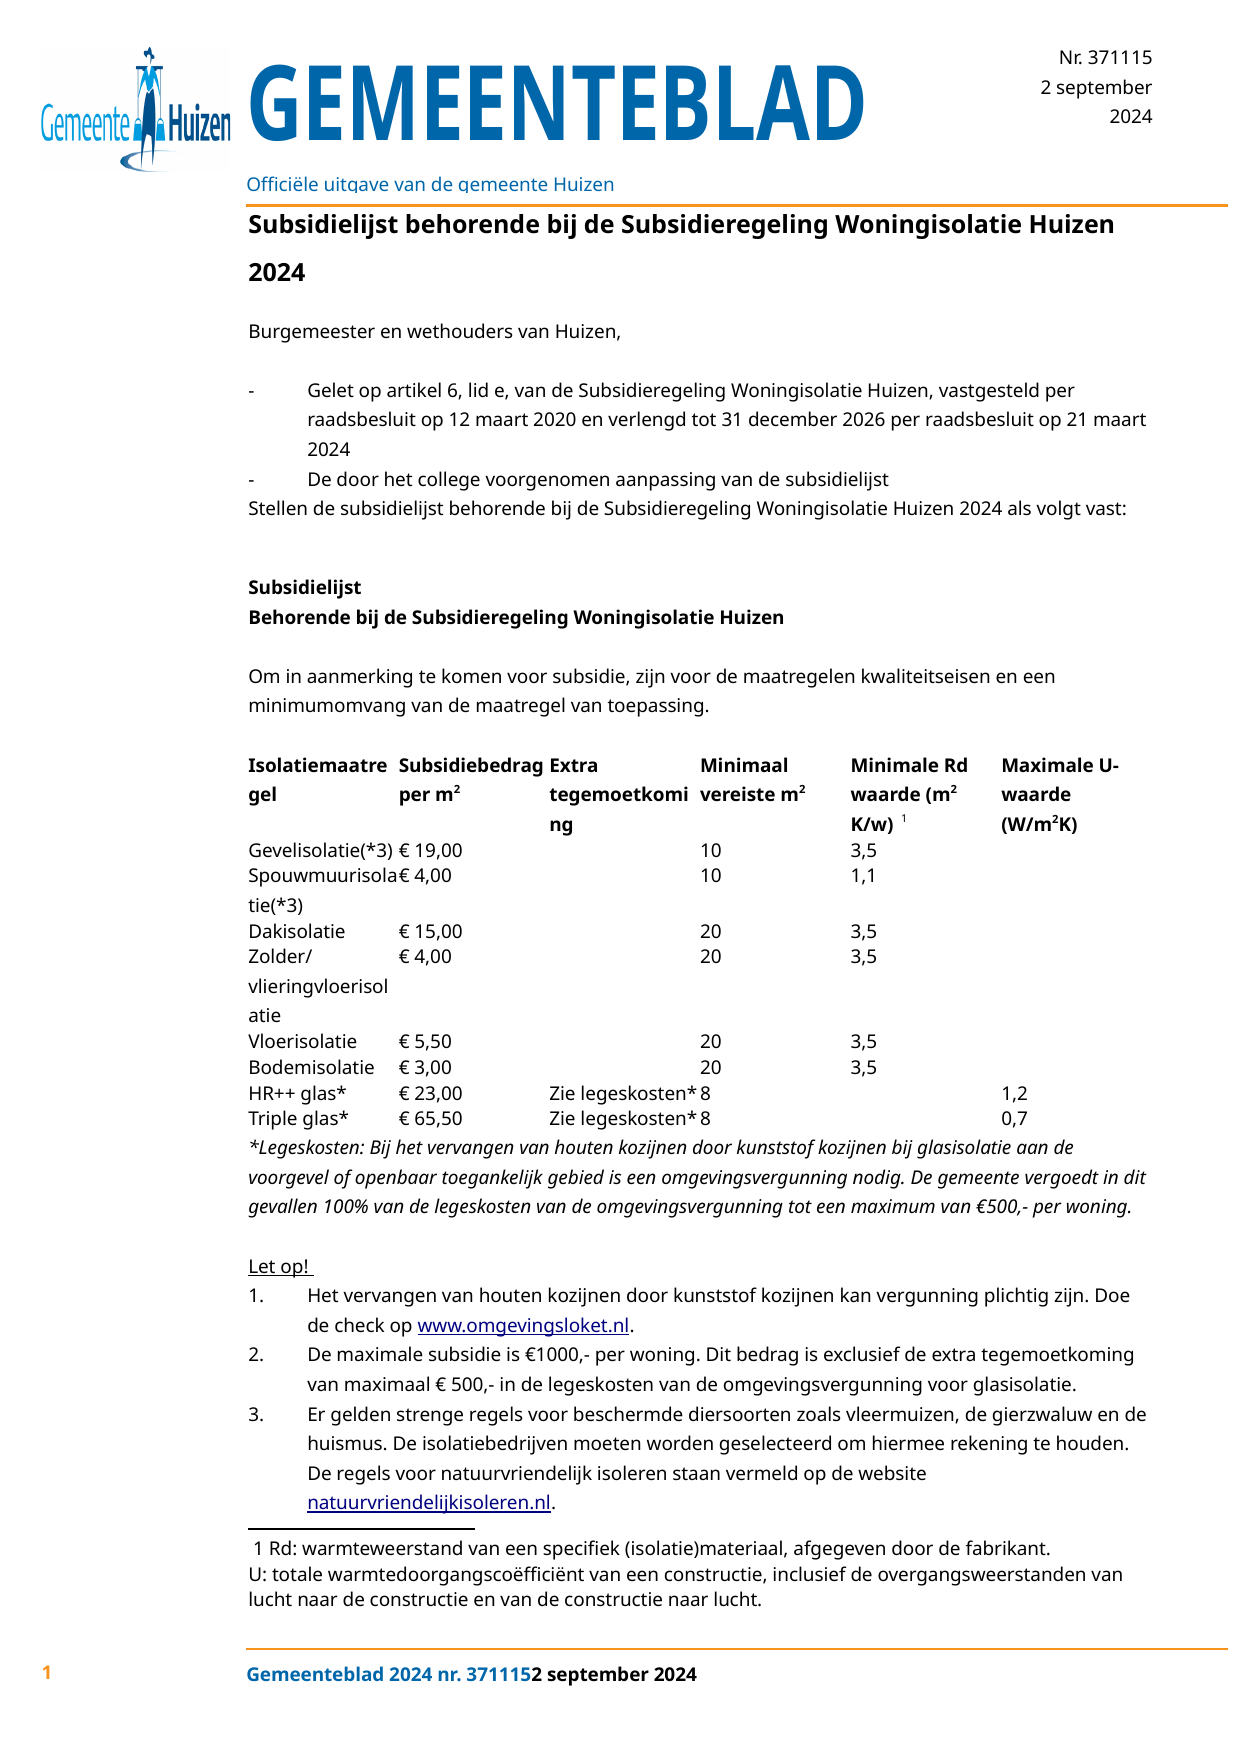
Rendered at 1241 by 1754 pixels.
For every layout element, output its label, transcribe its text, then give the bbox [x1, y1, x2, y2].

table_cell 0,7 [1001, 1106, 1152, 1131]
table_cell [1001, 1029, 1152, 1054]
table_cell 10 [700, 837, 850, 862]
list Gelet op artikel 6, lid e, van de Subsidieregeling Woningisolatie Huizen, vastgesteld per raadsbesluit op 12 maart 2020 en verlengd tot 31 december 2026 per raadsbesluit op 21 maart 2024 [248, 377, 1152, 462]
table_cell Zie legeskosten* [549, 1080, 700, 1106]
table_cell [1001, 863, 1152, 918]
table_cell 3,5 [850, 918, 1001, 943]
list Er gelden strenge regels voor beschermde diersoorten zoals vleermuizen, de gierzwaluw en de huismus. De isolatiebedrijven moeten worden geselecteerd om hiermee rekening te houden. De regels voor natuurvriendelijk isoleren staan vermeld op de website natuurvriendelijkisoleren.nl. [248, 1401, 1152, 1515]
text Burgemeester en wethouders van Huizen, [248, 318, 1152, 344]
text *Legeskosten: Bij het vervangen van houten kozijnen door kunststof kozijnen bij glasisolatie aan de voorgevel of openbaar toegankelijk gebied is een omgevingsvergunning nodig. De gemeente vergoedt in dit gevallen 100% van de legeskosten van de omgevingsvergunning tot een maximum van €500,- per woning. [248, 1134, 1152, 1219]
table_cell 3,5 [850, 1054, 1001, 1080]
table_cell [549, 1054, 700, 1080]
table_cell € 15,00 [399, 918, 549, 943]
table_cell € 65,50 [399, 1106, 549, 1131]
table_cell 3,5 [850, 944, 1001, 1028]
table_cell 20 [700, 918, 850, 943]
table_cell € 23,00 [399, 1080, 549, 1106]
table_cell 8 [700, 1106, 850, 1131]
list Het vervangen van houten kozijnen door kunststof kozijnen kan vergunning plichtig zijn. Doe de check op www.omgevingsloket.nl. [248, 1282, 1152, 1338]
table_cell [549, 863, 700, 918]
table_cell Dakisolatie [248, 918, 398, 943]
list De maximale subsidie is €1000,- per woning. Dit bedrag is exclusief de extra tegemoetkoming van maximaal € 500,- in de legeskosten van de omgevingsvergunning voor glasisolatie. [248, 1342, 1152, 1397]
table_header Minimale Rd waarde (m2 K/w) [850, 752, 1001, 837]
table_cell [1001, 1054, 1152, 1080]
table_cell Zolder/ vlieringvloerisolatie [248, 944, 398, 1028]
table_cell [1001, 944, 1152, 1028]
table_cell € 3,00 [399, 1054, 549, 1080]
table_cell 3,5 [850, 837, 1001, 862]
table_cell € 19,00 [399, 837, 549, 862]
table_header Minimaal vereiste m2 [700, 752, 850, 837]
table_cell 8 [700, 1080, 850, 1106]
table_cell 20 [700, 1029, 850, 1054]
table_cell Spouwmuurisolatie(*3) [248, 863, 398, 918]
table_header Isolatiemaatregel [248, 752, 398, 837]
picture [41, 47, 231, 172]
table_cell Triple glas* [248, 1106, 398, 1131]
table_cell HR++ glas* [248, 1080, 398, 1106]
text Subsidielijst behorende bij de Subsidieregeling Woningisolatie Huizen 2024 [248, 207, 1152, 288]
table_cell [850, 1080, 1001, 1106]
table_cell [549, 944, 700, 1028]
table_cell Zie legeskosten* [549, 1106, 700, 1131]
table_header Maximale U-waarde (W/m2K) [1001, 752, 1152, 837]
table_cell € 4,00 [399, 944, 549, 1028]
text Subsidielijst [248, 574, 1152, 600]
table_header Subsidiebedrag per m2 [399, 752, 549, 837]
table_cell 1,2 [1001, 1080, 1152, 1106]
table_cell 3,5 [850, 1029, 1001, 1054]
list De door het college voorgenomen aanpassing van de subsidielijst [248, 466, 1152, 492]
table_cell [549, 918, 700, 943]
table_cell [549, 1029, 700, 1054]
table_cell 10 [700, 863, 850, 918]
text Stellen de subsidielijst behorende bij de Subsidieregeling Woningisolatie Huizen 2024 als volgt vast: [248, 495, 1152, 521]
text Om in aanmerking te komen voor subsidie, zijn voor de maatregelen kwaliteitseisen en een minimumomvang van de maatregel van toepassing. [248, 663, 1152, 718]
table_cell [1001, 918, 1152, 943]
text Behorende bij de Subsidieregeling Woningisolatie Huizen [248, 604, 1152, 629]
table_cell 20 [700, 1054, 850, 1080]
table_cell € 5,50 [399, 1029, 549, 1054]
table_cell Bodemisolatie [248, 1054, 398, 1080]
table_cell Vloerisolatie [248, 1029, 398, 1054]
table_cell [850, 1106, 1001, 1131]
table_cell 1,1 [850, 863, 1001, 918]
table_cell € 4,00 [399, 863, 549, 918]
text Let op! [248, 1253, 1152, 1279]
table_cell Gevelisolatie(*3) [248, 837, 398, 862]
table_cell 20 [700, 944, 850, 1028]
table_cell [549, 837, 700, 862]
table_cell [1001, 837, 1152, 862]
table_header Extra tegemoetkoming [549, 752, 700, 837]
